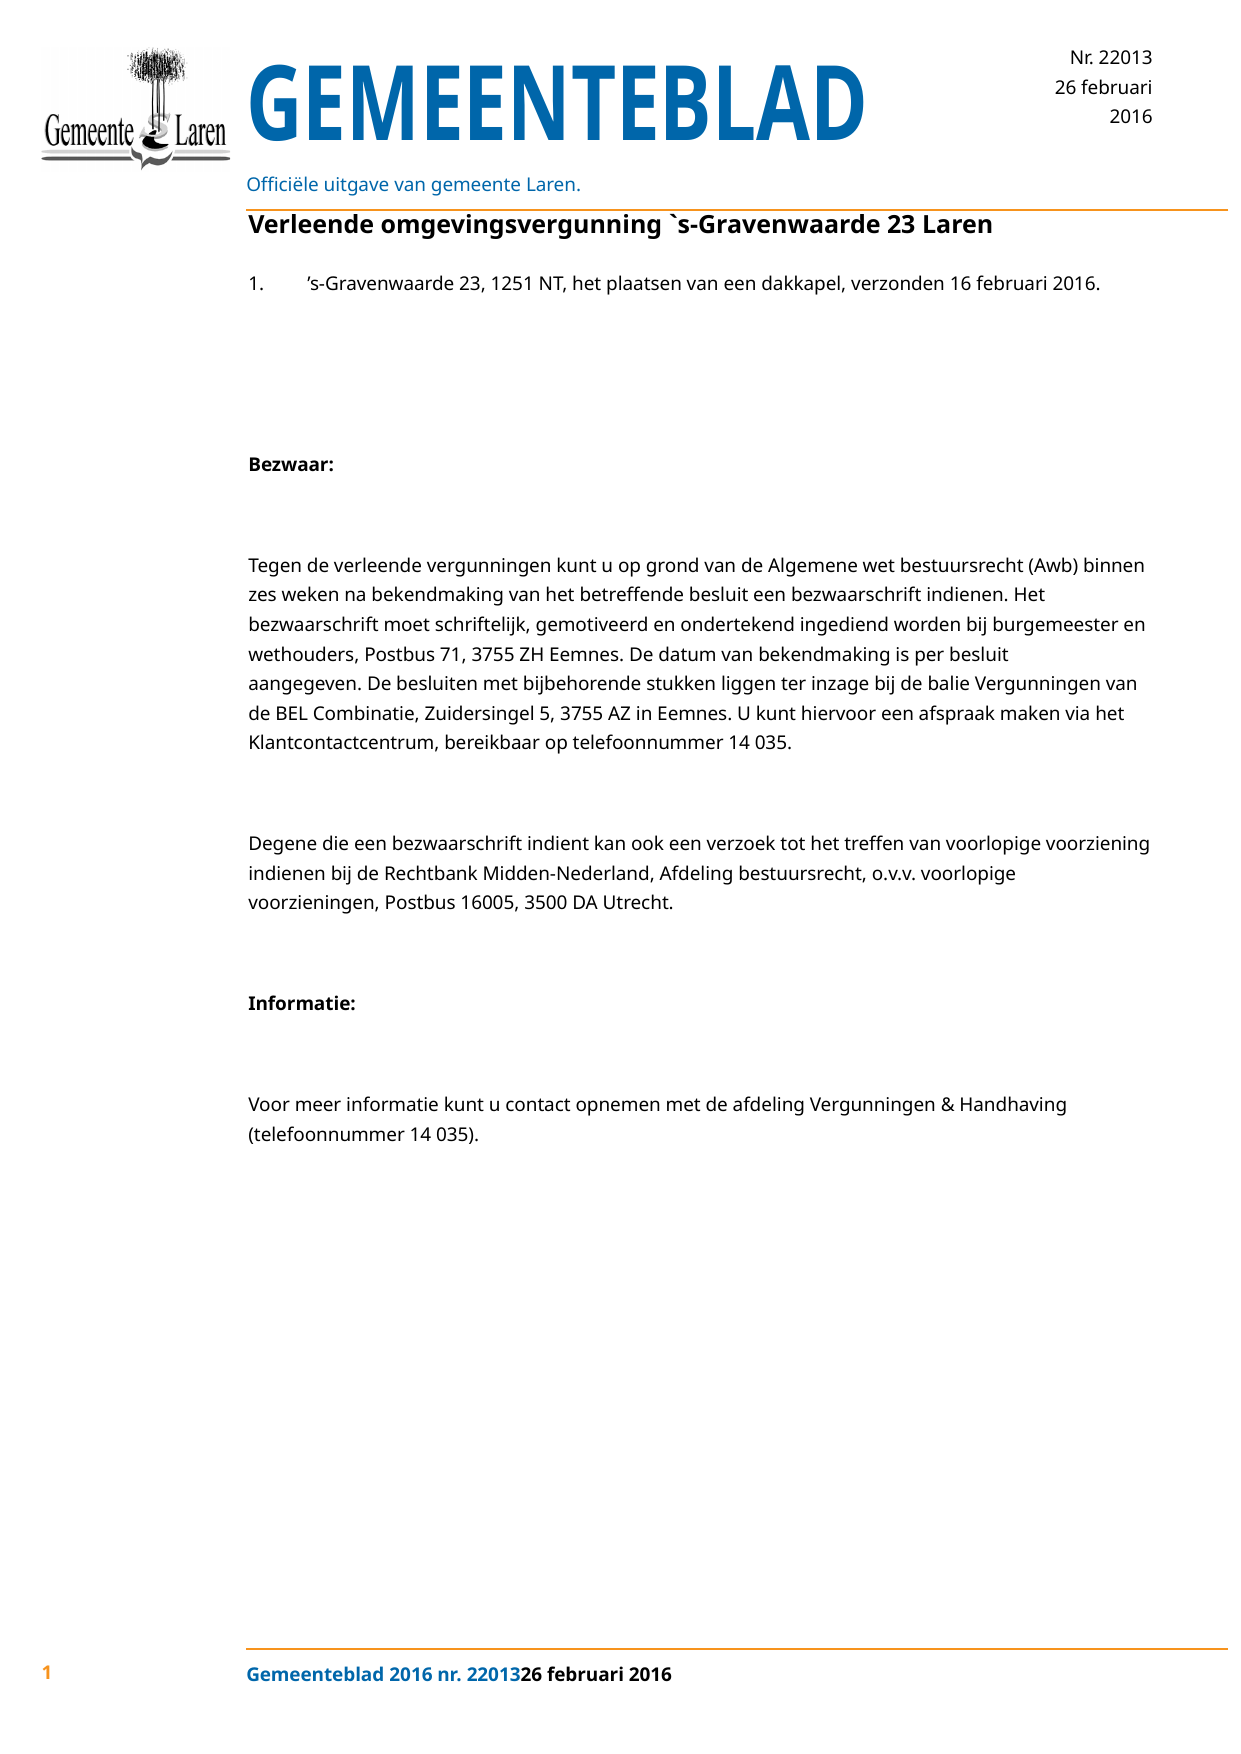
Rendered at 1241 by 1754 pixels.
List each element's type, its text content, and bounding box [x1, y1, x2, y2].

text Bezwaar: [248, 451, 1152, 477]
list ’s-Gravenwaarde 23, 1251 NT, het plaatsen van een dakkapel, verzonden 16 februari 2016. [248, 270, 1152, 296]
text Informatie: [248, 990, 1152, 1016]
picture [41, 47, 231, 172]
text Voor meer informatie kunt u contact opnemen met de afdeling Vergunningen & Handhaving (telefoonnummer 14 035). [248, 1091, 1152, 1146]
text Verleende omgevingsvergunning `s-Gravenwaarde 23 Laren [248, 211, 1152, 241]
text Degene die een bezwaarschrift indient kan ook een verzoek tot het treffen van voorlopige voorziening indienen bij de Rechtbank Midden-Nederland, Afdeling bestuursrecht, o.v.v. voorlopige voorzieningen, Postbus 16005, 3500 DA Utrecht. [248, 830, 1152, 915]
text Tegen de verleende vergunningen kunt u op grond van de Algemene wet bestuursrecht (Awb) binnen zes weken na bekendmaking van het betreffende besluit een bezwaarschrift indienen. Het bezwaarschrift moet schriftelijk, gemotiveerd en ondertekend ingediend worden bij burgemeester en wethouders, Postbus 71, 3755 ZH Eemnes. De datum van bekendmaking is per besluit aangegeven. De besluiten met bijbehorende stukken liggen ter inzage bij de balie Vergunningen van de BEL Combinatie, Zuidersingel 5, 3755 AZ in Eemnes. U kunt hiervoor een afspraak maken via het Klantcontactcentrum, bereikbaar op telefoonnummer 14 035. [248, 552, 1152, 755]
